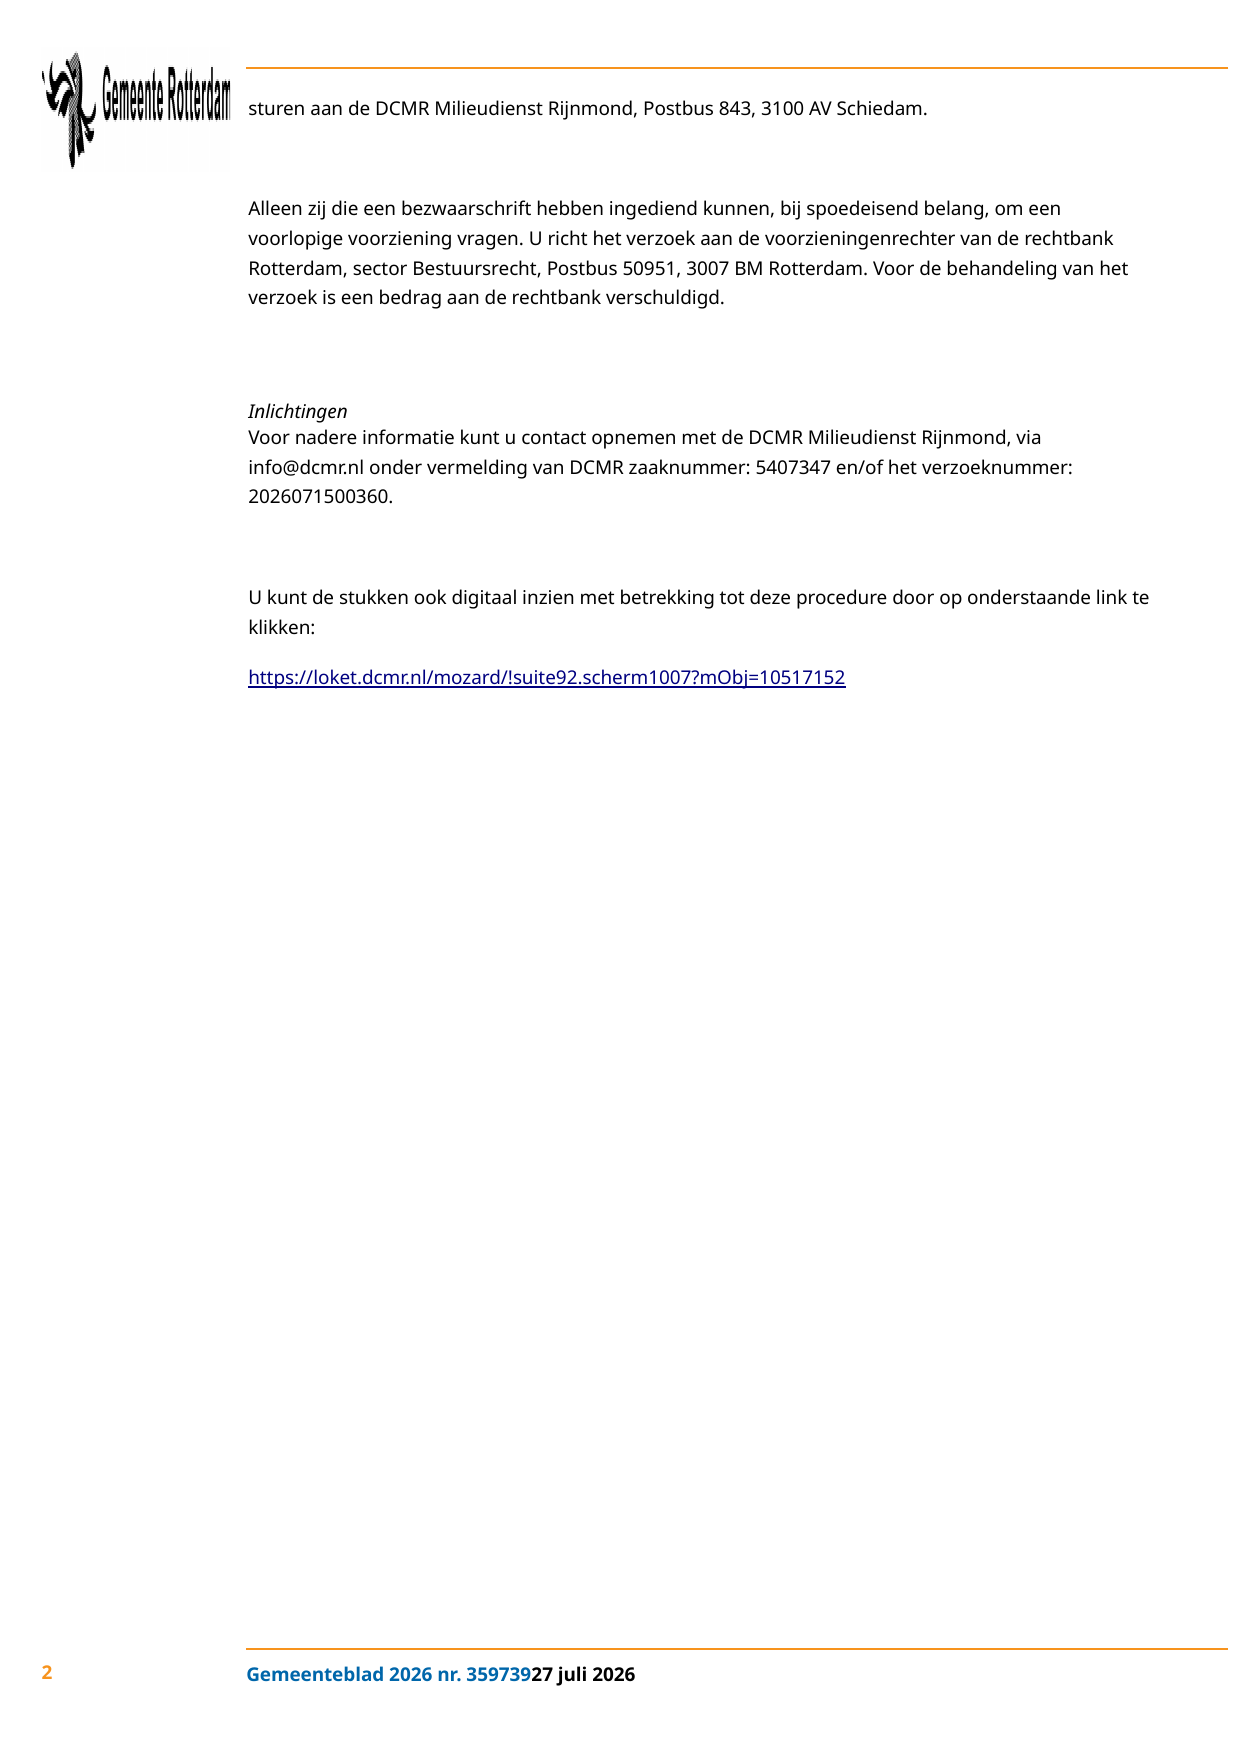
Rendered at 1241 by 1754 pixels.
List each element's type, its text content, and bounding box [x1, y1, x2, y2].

text Voor nadere informatie kunt u contact opnemen met de DCMR Milieudienst Rijnmond, via info@dcmr.nl onder vermelding van DCMR zaaknummer: 5407347 en/of het verzoeknummer: 2026071500360. [248, 424, 1152, 509]
text Alleen zij die een bezwaarschrift hebben ingediend kunnen, bij spoedeisend belang, om een voorlopige voorziening vragen. U richt het verzoek aan de voorzieningenrechter van de rechtbank Rotterdam, sector Bestuursrecht, Postbus 50951, 3007 BM Rotterdam. Voor de behandeling van het verzoek is een bedrag aan de rechtbank verschuldigd. [248, 196, 1152, 310]
text https://loket.dcmr.nl/mozard/!suite92.scherm1007?mObj=10517152 [248, 664, 1152, 690]
text U kunt de stukken ook digitaal inzien met betrekking tot deze procedure door op onderstaande link te klikken: [248, 584, 1152, 640]
text sturen aan de DCMR Milieudienst Rijnmond, Postbus 843, 3100 AV Schiedam. [248, 95, 1152, 121]
text Inlichtingen [248, 399, 1152, 424]
picture [41, 47, 231, 172]
